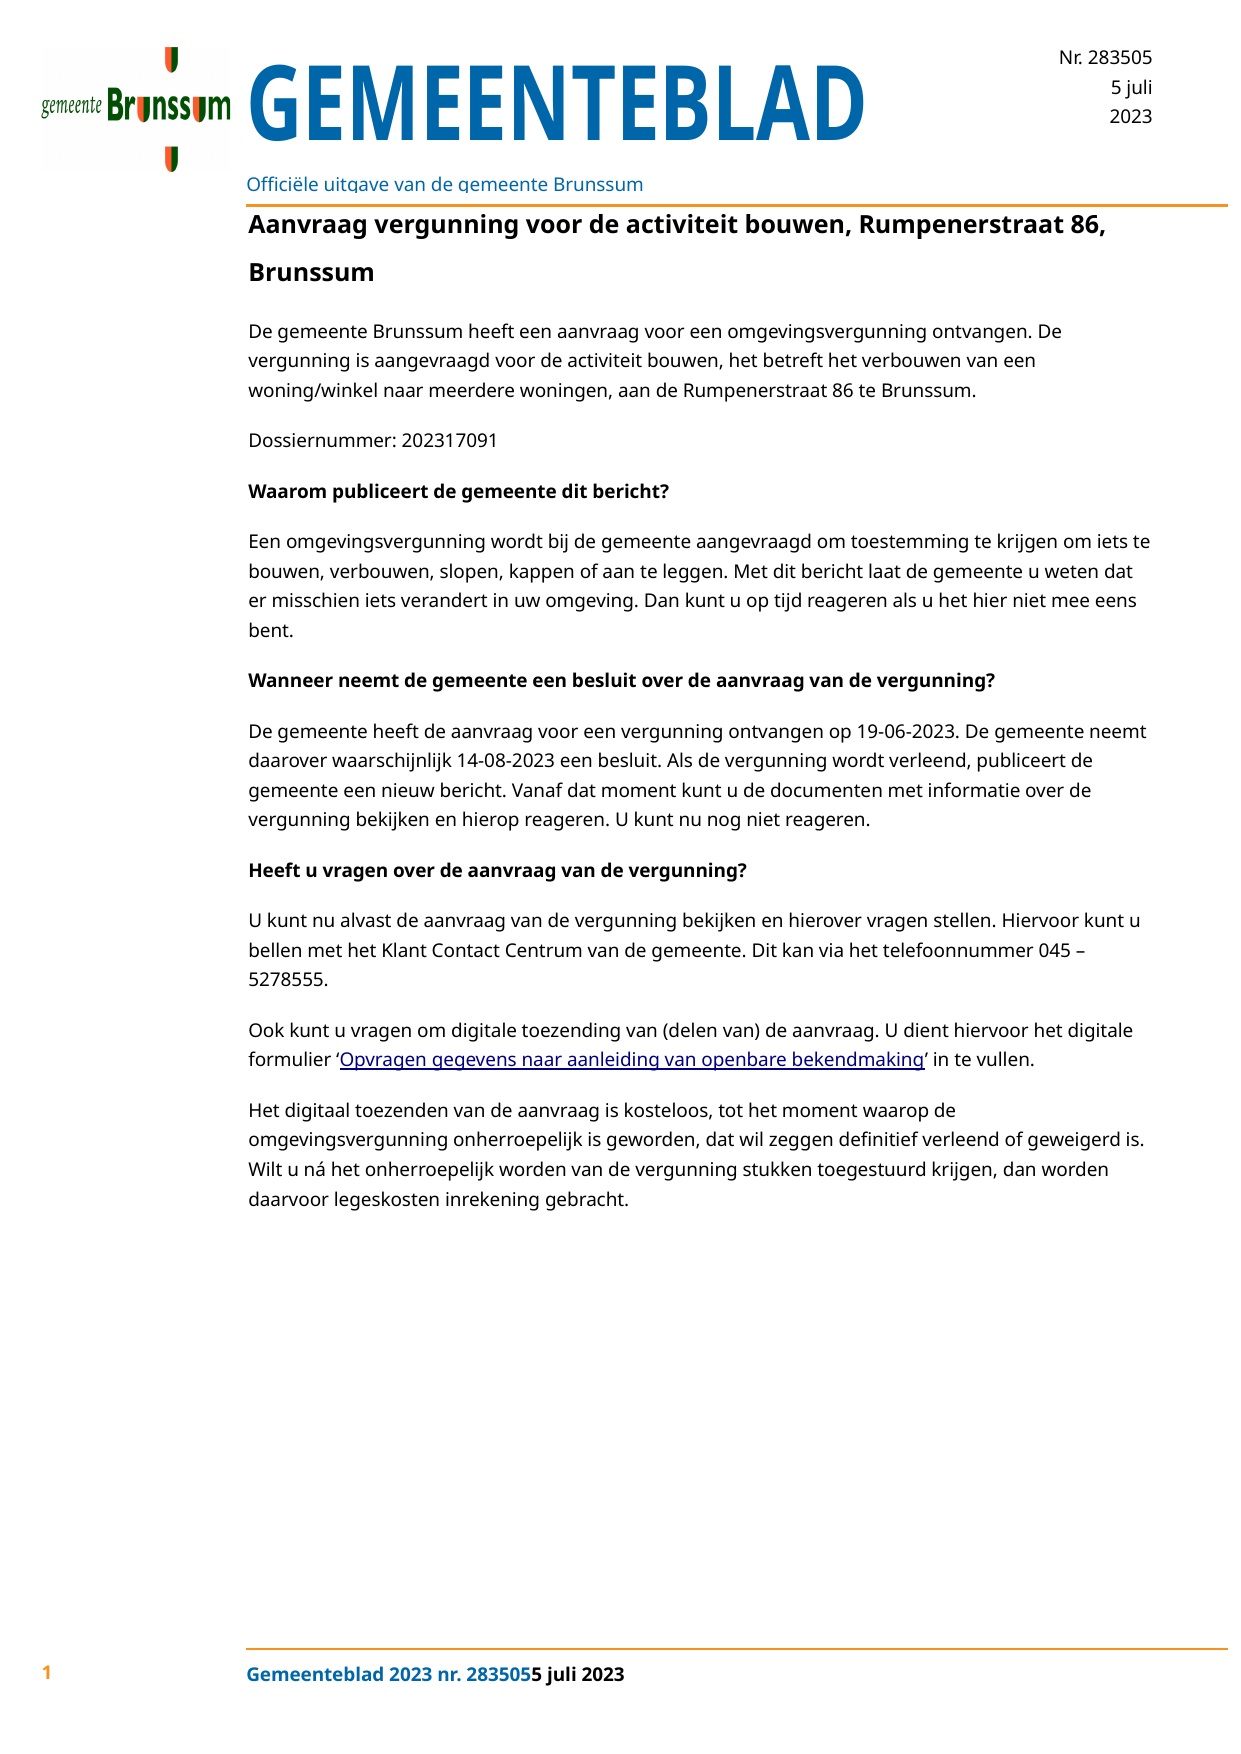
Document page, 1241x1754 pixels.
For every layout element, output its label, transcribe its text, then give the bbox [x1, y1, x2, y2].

text Wanneer neemt de gemeente een besluit over de aanvraag van de vergunning? [248, 667, 1152, 693]
text De gemeente Brunssum heeft een aanvraag voor een omgevingsvergunning ontvangen. De vergunning is aangevraagd voor de activiteit bouwen, het betreft het verbouwen van een woning/winkel naar meerdere woningen, aan de Rumpenerstraat 86 te Brunssum. [248, 318, 1152, 403]
text Aanvraag vergunning voor de activiteit bouwen, Rumpenerstraat 86, Brunssum [248, 207, 1152, 288]
text Dossiernummer: 202317091 [248, 427, 1152, 453]
text Een omgevingsvergunning wordt bij de gemeente aangevraagd om toestemming te krijgen om iets te bouwen, verbouwen, slopen, kappen of aan te leggen. Met dit bericht laat de gemeente u weten dat er misschien iets verandert in uw omgeving. Dan kunt u op tijd reageren als u het hier niet mee eens bent. [248, 528, 1152, 643]
text U kunt nu alvast de aanvraag van de vergunning bekijken en hierover vragen stellen. Hiervoor kunt u bellen met het Klant Contact Centrum van de gemeente. Dit kan via het telefoonnummer 045 – 5278555. [248, 907, 1152, 992]
text Waarom publiceert de gemeente dit bericht? [248, 478, 1152, 504]
text Het digitaal toezenden van de aanvraag is kosteloos, tot het moment waarop de omgevingsvergunning onherroepelijk is geworden, dat wil zeggen definitief verleend of geweigerd is. Wilt u ná het onherroepelijk worden van de vergunning stukken toegestuurd krijgen, dan worden daarvoor legeskosten inrekening gebracht. [248, 1097, 1152, 1212]
text Heeft u vragen over de aanvraag van de vergunning? [248, 857, 1152, 883]
picture [41, 47, 231, 172]
text De gemeente heeft de aanvraag voor een vergunning ontvangen op 19-06-2023. De gemeente neemt daarover waarschijnlijk 14-08-2023 een besluit. Als de vergunning wordt verleend, publiceert de gemeente een nieuw bericht. Vanaf dat moment kunt u de documenten met informatie over de vergunning bekijken en hierop reageren. U kunt nu nog niet reageren. [248, 718, 1152, 832]
text Ook kunt u vragen om digitale toezending van (delen van) de aanvraag. U dient hiervoor het digitale formulier ‘Opvragen gegevens naar aanleiding van openbare bekendmaking’ in te vullen. [248, 1017, 1152, 1072]
